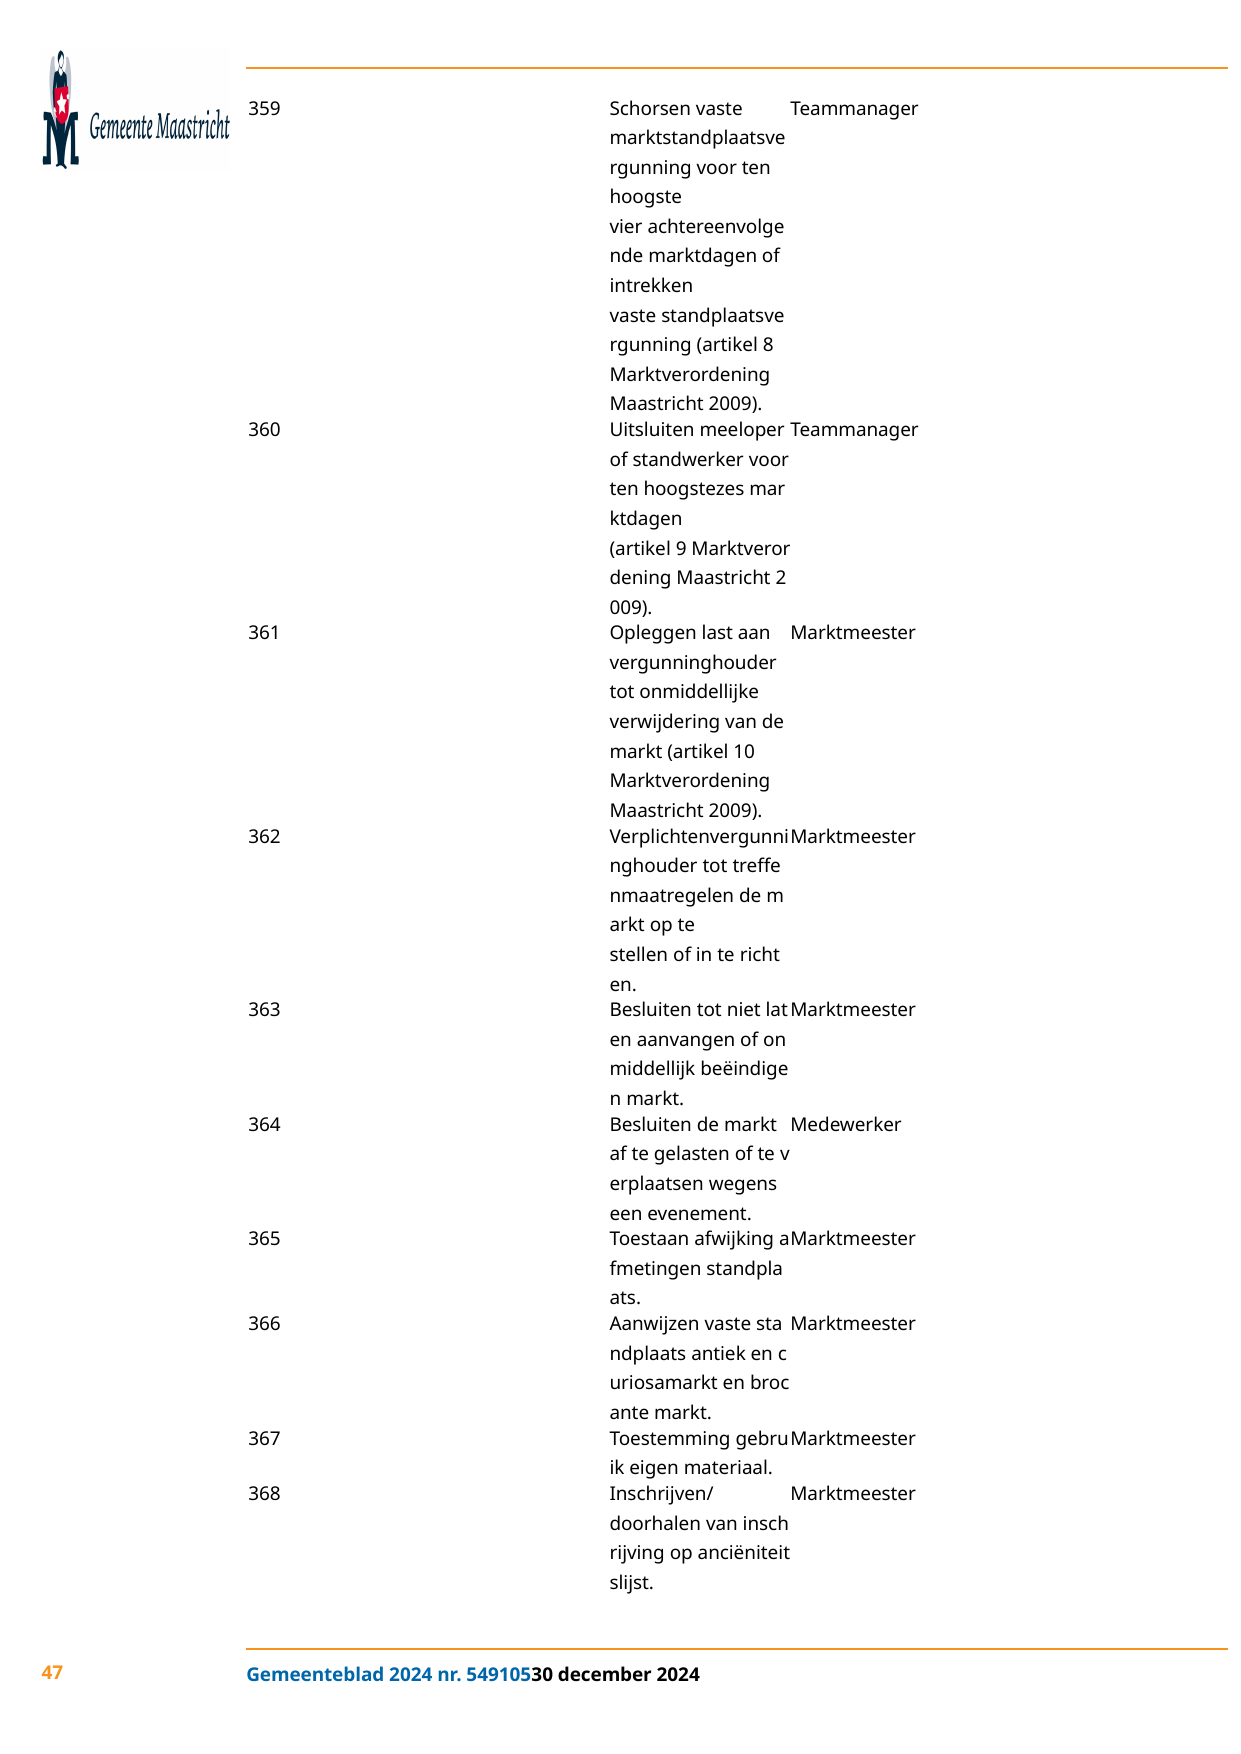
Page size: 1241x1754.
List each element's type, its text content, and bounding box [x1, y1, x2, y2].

table_cell [429, 1425, 609, 1480]
table_cell [429, 95, 609, 416]
table_cell Marktmeester [790, 1310, 971, 1425]
table_cell Opleggen last aan vergunninghouder tot onmiddellijke verwijdering van de markt (artikel 10 Marktverordening Maastricht 2009). [609, 620, 790, 823]
table_cell 365 [248, 1225, 429, 1310]
table_cell Marktmeester [790, 823, 971, 996]
table_cell 367 [248, 1425, 429, 1480]
table_cell [429, 1310, 609, 1425]
table_cell Toestaan afwijking afmetingen standplaats. [609, 1225, 790, 1310]
table_cell Teammanager [790, 95, 971, 416]
table_cell 368 [248, 1480, 429, 1594]
table_cell Toestemming gebruik eigen materiaal. [609, 1425, 790, 1480]
table_cell Inschrijven/doorhalen van inschrijving op anciëniteitslijst. [609, 1480, 790, 1594]
table_cell [429, 620, 609, 823]
table_cell Marktmeester [790, 620, 971, 823]
table_cell Aanwijzen vaste standplaats antiek­ en curiosamarkt en brocante markt. [609, 1310, 790, 1425]
table_cell [971, 823, 1152, 996]
table_cell Besluiten de markt af te gelasten of te verplaatsen wegens een evenement. [609, 1111, 790, 1225]
table_cell 363 [248, 996, 429, 1111]
table_cell [429, 1480, 609, 1594]
table_cell [971, 1225, 1152, 1310]
table_cell Marktmeester [790, 1225, 971, 1310]
table_cell 366 [248, 1310, 429, 1425]
table_cell [429, 996, 609, 1111]
table_cell Marktmeester [790, 996, 971, 1111]
table_cell 362 [248, 823, 429, 996]
table_cell [429, 1225, 609, 1310]
table_cell [971, 1480, 1152, 1594]
table_cell Medewerker [790, 1111, 971, 1225]
table_cell [429, 823, 609, 996]
table_cell [429, 1111, 609, 1225]
table_cell [971, 1111, 1152, 1225]
table_cell [971, 996, 1152, 1111]
table_cell Besluiten tot niet laten aanvangen of onmiddellijk beëindigen markt. [609, 996, 790, 1111]
table_cell Uitsluiten meeloper of standwerker voor ten hoogstezes marktdagen (artikel 9 Marktverordening Maastricht 2009). [609, 416, 790, 619]
table_cell Schorsen vaste marktstandplaatsvergunning voor ten hoogste vier achtereenvolgende marktdagen of intrekken vaste standplaatsvergunning (artikel 8 Marktverordening Maastricht 2009). [609, 95, 790, 416]
table_cell Verplichtenvergunninghouder tot treffenmaatregelen de markt op te stellen of in te richten. [609, 823, 790, 996]
table_cell [971, 1310, 1152, 1425]
table_cell [429, 416, 609, 619]
table_cell Marktmeester [790, 1425, 971, 1480]
table_cell [971, 95, 1152, 416]
table_cell Teammanager [790, 416, 971, 619]
table_cell [971, 620, 1152, 823]
table_cell 364 [248, 1111, 429, 1225]
table_cell 359 [248, 95, 429, 416]
table_cell 360 [248, 416, 429, 619]
table_cell Marktmeester [790, 1480, 971, 1594]
table_cell [971, 1425, 1152, 1480]
table_cell 361 [248, 620, 429, 823]
table_cell [971, 416, 1152, 619]
picture [41, 47, 231, 172]
